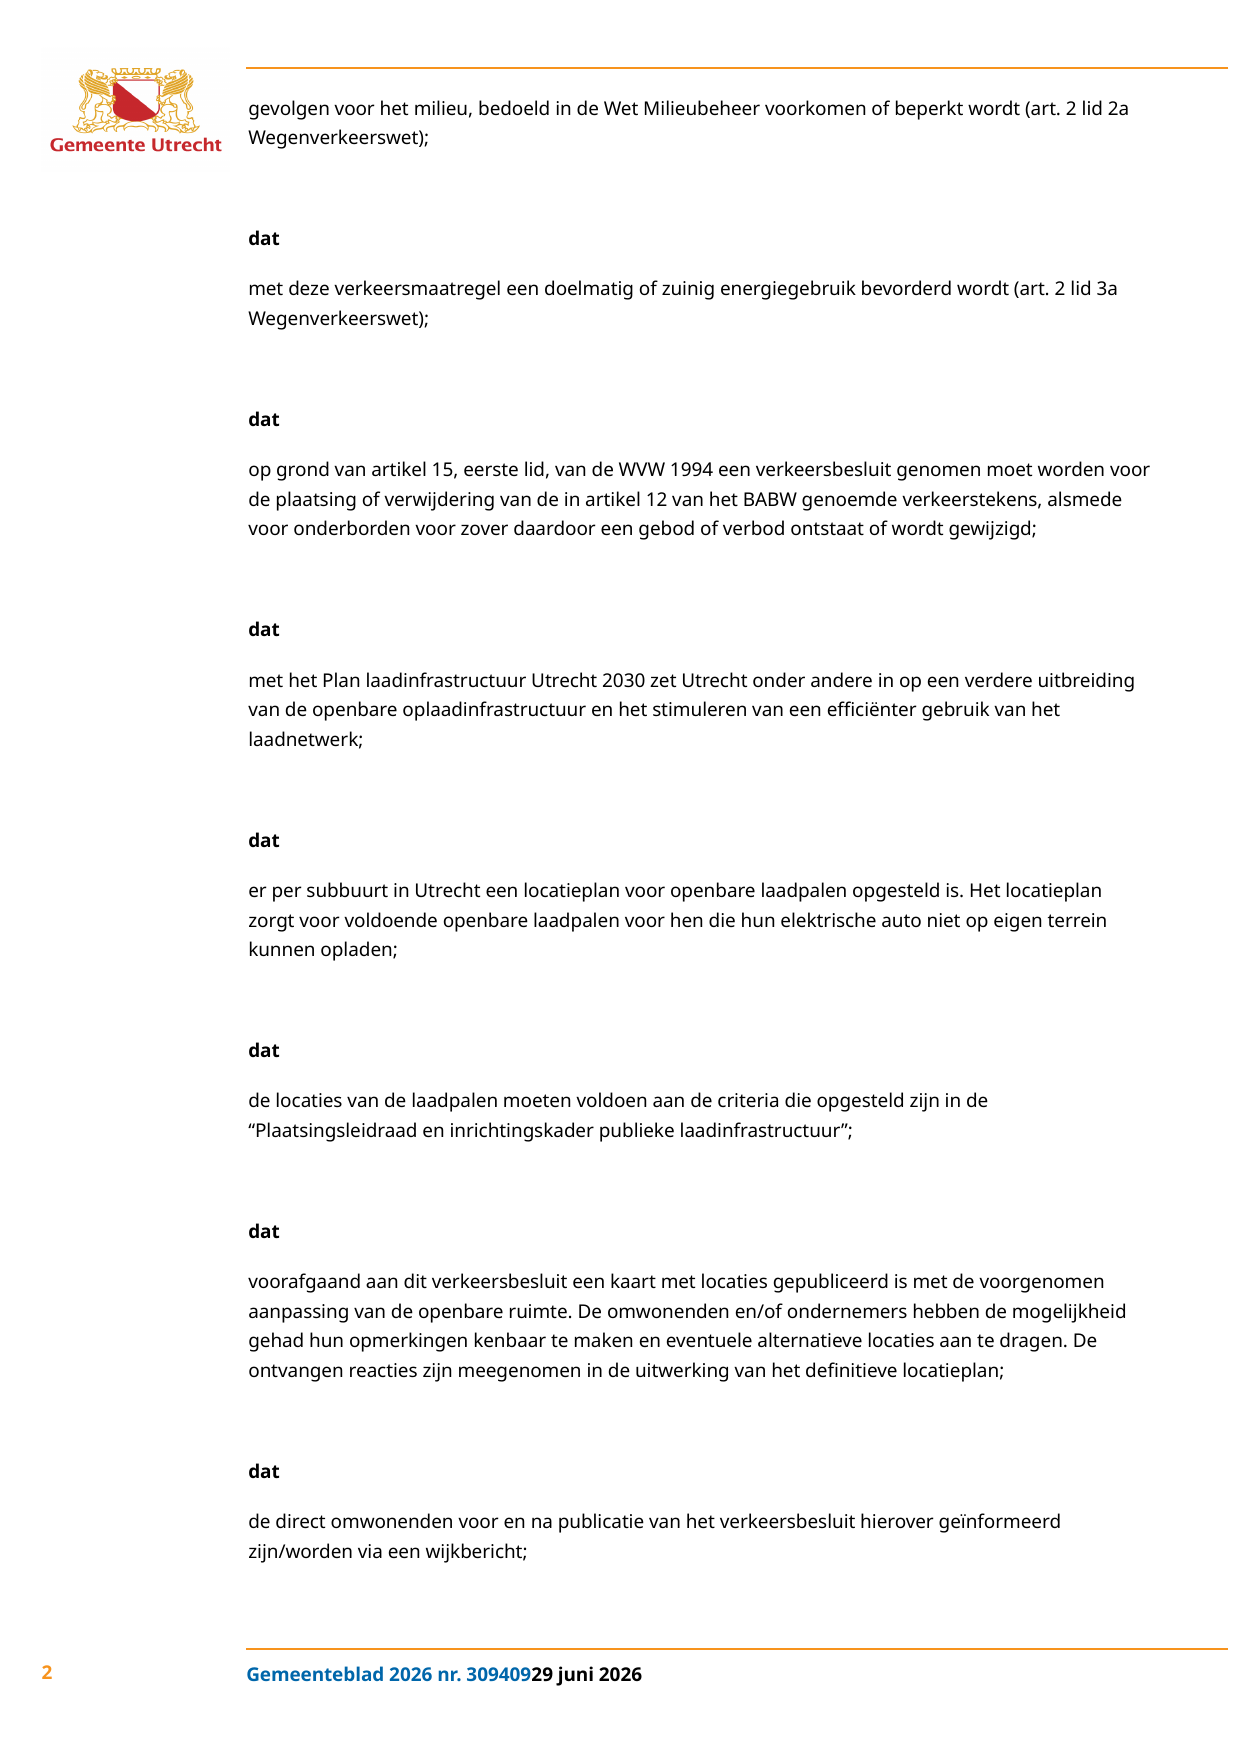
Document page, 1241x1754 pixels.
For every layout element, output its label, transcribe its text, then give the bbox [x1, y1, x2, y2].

text gevolgen voor het milieu, bedoeld in de Wet Milieubeheer voorkomen of beperkt wordt (art. 2 lid 2a Wegenverkeerswet); [248, 95, 1152, 150]
text dat [248, 406, 1152, 432]
text er per subbuurt in Utrecht een locatieplan voor openbare laadpalen opgesteld is. Het locatieplan zorgt voor voldoende openbare laadpalen voor hen die hun elektrische auto niet op eigen terrein kunnen opladen; [248, 877, 1152, 962]
text dat [248, 827, 1152, 853]
text dat [248, 616, 1152, 642]
text de direct omwonenden voor en na publicatie van het verkeersbesluit hierover geïnformeerd zijn/worden via een wijkbericht; [248, 1508, 1152, 1564]
text de locaties van de laadpalen moeten voldoen aan de criteria die opgesteld zijn in de “Plaatsingsleidraad en inrichtingskader publieke laadinfrastructuur”; [248, 1088, 1152, 1143]
text voorafgaand aan dit verkeersbesluit een kaart met locaties gepubliceerd is met de voorgenomen aanpassing van de openbare ruimte. De omwonenden en/of ondernemers hebben de mogelijkheid gehad hun opmerkingen kenbaar te maken en eventuele alternatieve locaties aan te dragen. De ontvangen reacties zijn meegenomen in de uitwerking van het definitieve locatieplan; [248, 1268, 1152, 1383]
text dat [248, 1458, 1152, 1484]
text op grond van artikel 15, eerste lid, van de WVW 1994 een verkeersbesluit genomen moet worden voor de plaatsing of verwijdering van de in artikel 12 van het BABW genoemde verkeerstekens, alsmede voor onderborden voor zover daardoor een gebod of verbod ontstaat of wordt gewijzigd; [248, 456, 1152, 541]
text met deze verkeersmaatregel een doelmatig of zuinig energiegebruik bevorderd wordt (art. 2 lid 3a Wegenverkeerswet); [248, 276, 1152, 331]
picture [41, 47, 231, 172]
text met het Plan laadinfrastructuur Utrecht 2030 zet Utrecht onder andere in op een verdere uitbreiding van de openbare oplaadinfrastructuur en het stimuleren van een efficiënter gebruik van het laadnetwerk; [248, 667, 1152, 752]
text dat [248, 1037, 1152, 1063]
text dat [248, 225, 1152, 251]
text dat [248, 1218, 1152, 1244]
